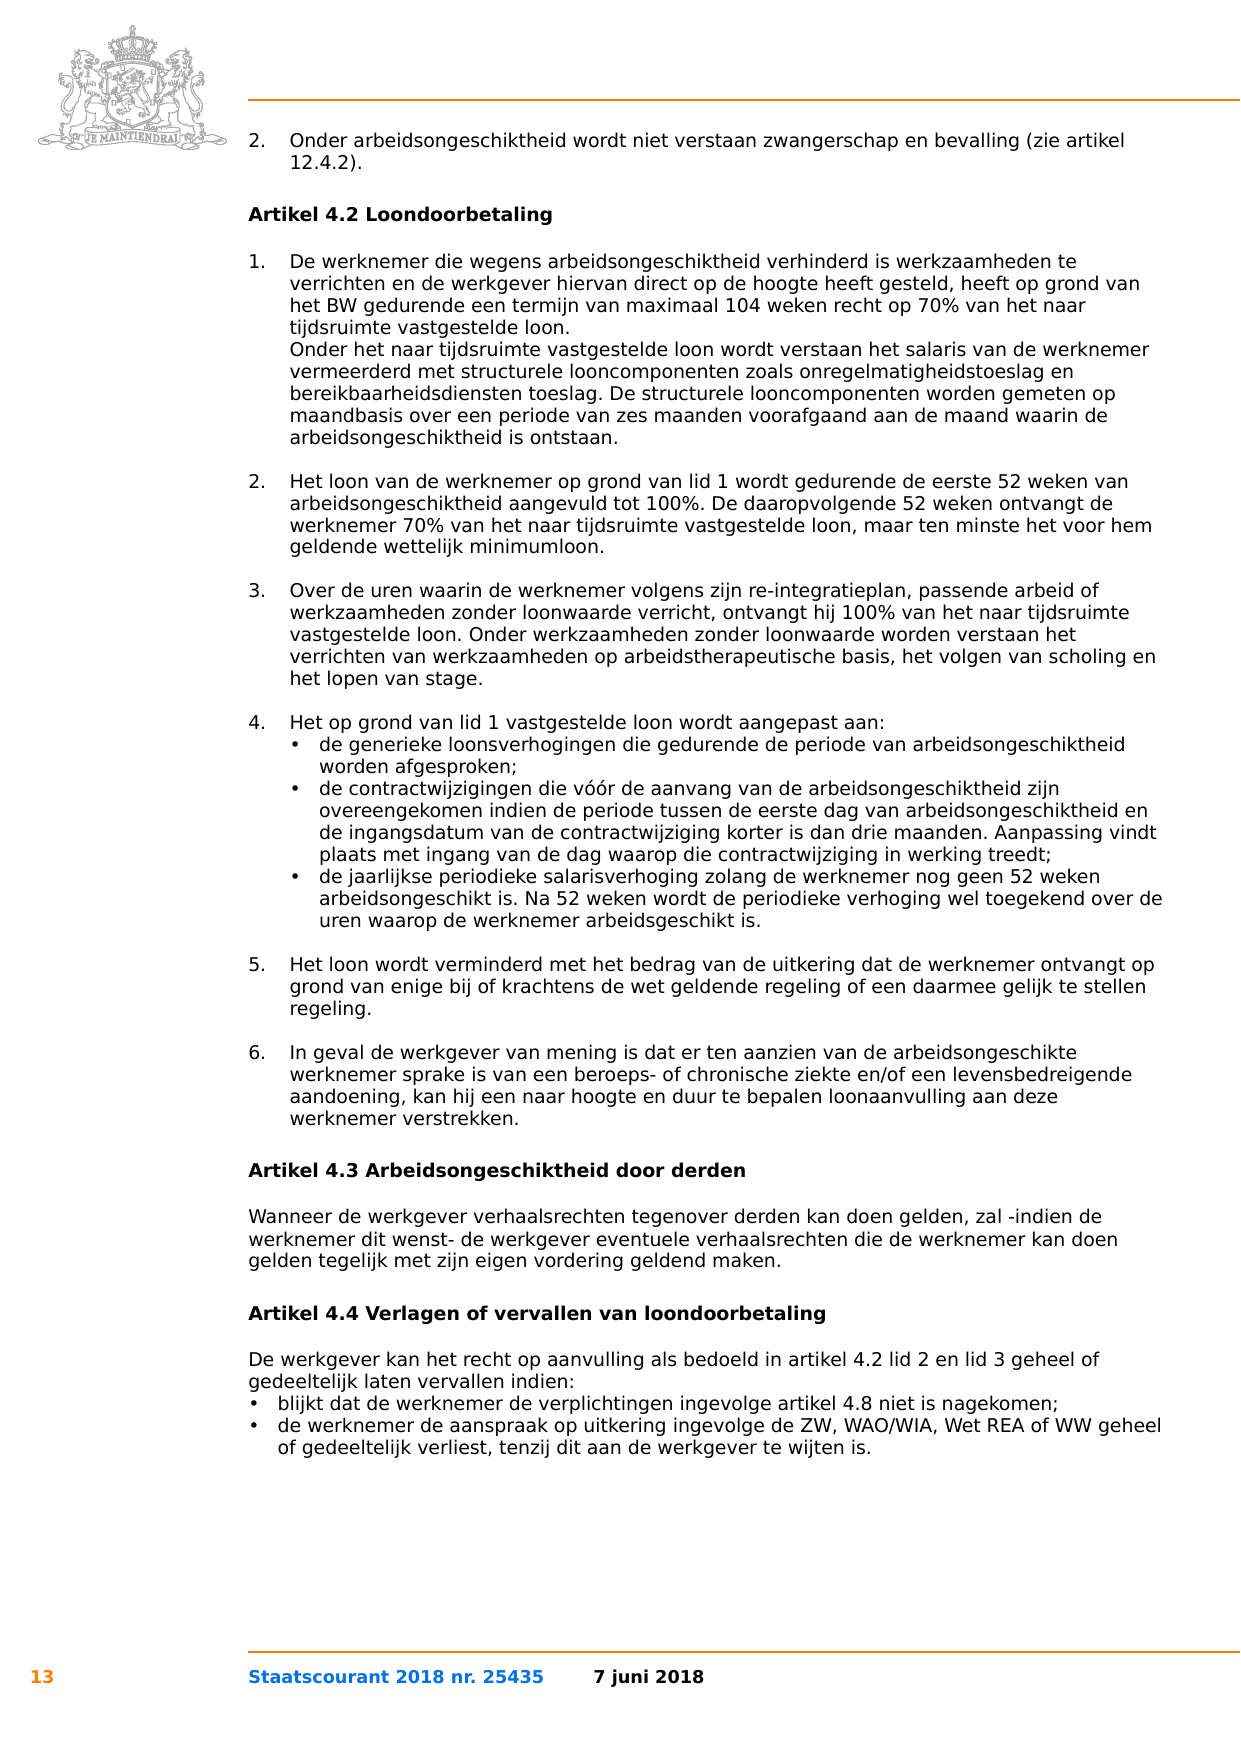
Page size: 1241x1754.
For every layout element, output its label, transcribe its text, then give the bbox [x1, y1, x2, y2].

text 2. Onder arbeidsongeschiktheid wordt niet verstaan zwangerschap en bevalling (zie artikel 12.4.2). [248, 130, 1163, 174]
text 2. Het loon van de werknemer op grond van lid 1 wordt gedurende de eerste 52 weken van arbeidsongeschiktheid aangevuld tot 100%. De daaropvolgende 52 weken ontvangt de werknemer 70% van het naar tijdsruimte vastgestelde loon, maar ten minste het voor hem geldende wettelijk minimumloon. [248, 471, 1163, 558]
text Onder het naar tijdsruimte vastgestelde loon wordt verstaan het salaris van de werknemer vermeerderd met structurele looncomponenten zoals onregelmatigheidstoeslag en bereikbaarheidsdiensten toeslag. De structurele looncomponenten worden gemeten op maandbasis over een periode van zes maanden voorafgaand aan de maand waarin de arbeidsongeschiktheid is ontstaan. [289, 339, 1163, 449]
text Wanneer de werkgever verhaalsrechten tegenover derden kan doen gelden, zal -indien de werknemer dit wenst- de werkgever eventuele verhaalsrechten die de werknemer kan doen gelden tegelijk met zijn eigen vordering geldend maken. [248, 1206, 1163, 1272]
picture [38, 25, 227, 150]
subtitle Artikel 4.3 Arbeidsongeschiktheid door derden [248, 1159, 1163, 1181]
subtitle Artikel 4.4 Verlagen of vervallen van loondoorbetaling [248, 1302, 1163, 1324]
text 3. Over de uren waarin de werknemer volgens zijn re-integratieplan, passende arbeid of werkzaamheden zonder loonwaarde verricht, ontvangt hij 100% van het naar tijdsruimte vastgestelde loon. Onder werkzaamheden zonder loonwaarde worden verstaan het verrichten van werkzaamheden op arbeidstherapeutische basis, het volgen van scholing en het lopen van stage. [248, 580, 1163, 690]
text 4. Het op grond van lid 1 vastgestelde loon wordt aangepast aan: [248, 712, 1163, 734]
text 1. De werknemer die wegens arbeidsongeschiktheid verhinderd is werkzaamheden te verrichten en de werkgever hiervan direct op de hoogte heeft gesteld, heeft op grond van het BW gedurende een termijn van maximaal 104 weken recht op 70% van het naar tijdsruimte vastgestelde loon. [248, 251, 1163, 339]
text • de werknemer de aanspraak op uitkering ingevolge de ZW, WAO/WIA, Wet REA of WW geheel of gedeeltelijk verliest, tenzij dit aan de werkgever te wijten is. [248, 1415, 1163, 1459]
text 6. In geval de werkgever van mening is dat er ten aanzien van de arbeidsongeschikte werknemer sprake is van een beroeps- of chronische ziekte en/of een levensbedreigende aandoening, kan hij een naar hoogte en duur te bepalen loonaanvulling aan deze werknemer verstrekken. [248, 1042, 1163, 1129]
text 5. Het loon wordt verminderd met het bedrag van de uitkering dat de werknemer ontvangt op grond van enige bij of krachtens de wet geldende regeling of een daarmee gelijk te stellen regeling. [248, 954, 1163, 1020]
text • blijkt dat de werknemer de verplichtingen ingevolge artikel 4.8 niet is nagekomen; [248, 1393, 1163, 1415]
text • de contractwijzigingen die vóór de aanvang van de arbeidsongeschiktheid zijn overeengekomen indien de periode tussen de eerste dag van arbeidsongeschiktheid en de ingangsdatum van de contractwijziging korter is dan drie maanden. Aanpassing vindt plaats met ingang van de dag waarop die contractwijziging in werking treedt; [289, 778, 1163, 866]
subtitle Artikel 4.2 Loondoorbetaling [248, 204, 1163, 226]
text • de jaarlijkse periodieke salarisverhoging zolang de werknemer nog geen 52 weken arbeidsongeschikt is. Na 52 weken wordt de periodieke verhoging wel toegekend over de uren waarop de werknemer arbeidsgeschikt is. [289, 866, 1163, 932]
text De werkgever kan het recht op aanvulling als bedoeld in artikel 4.2 lid 2 en lid 3 geheel of gedeeltelijk laten vervallen indien: [248, 1349, 1163, 1393]
text • de generieke loonsverhogingen die gedurende de periode van arbeidsongeschiktheid worden afgesproken; [289, 734, 1163, 778]
